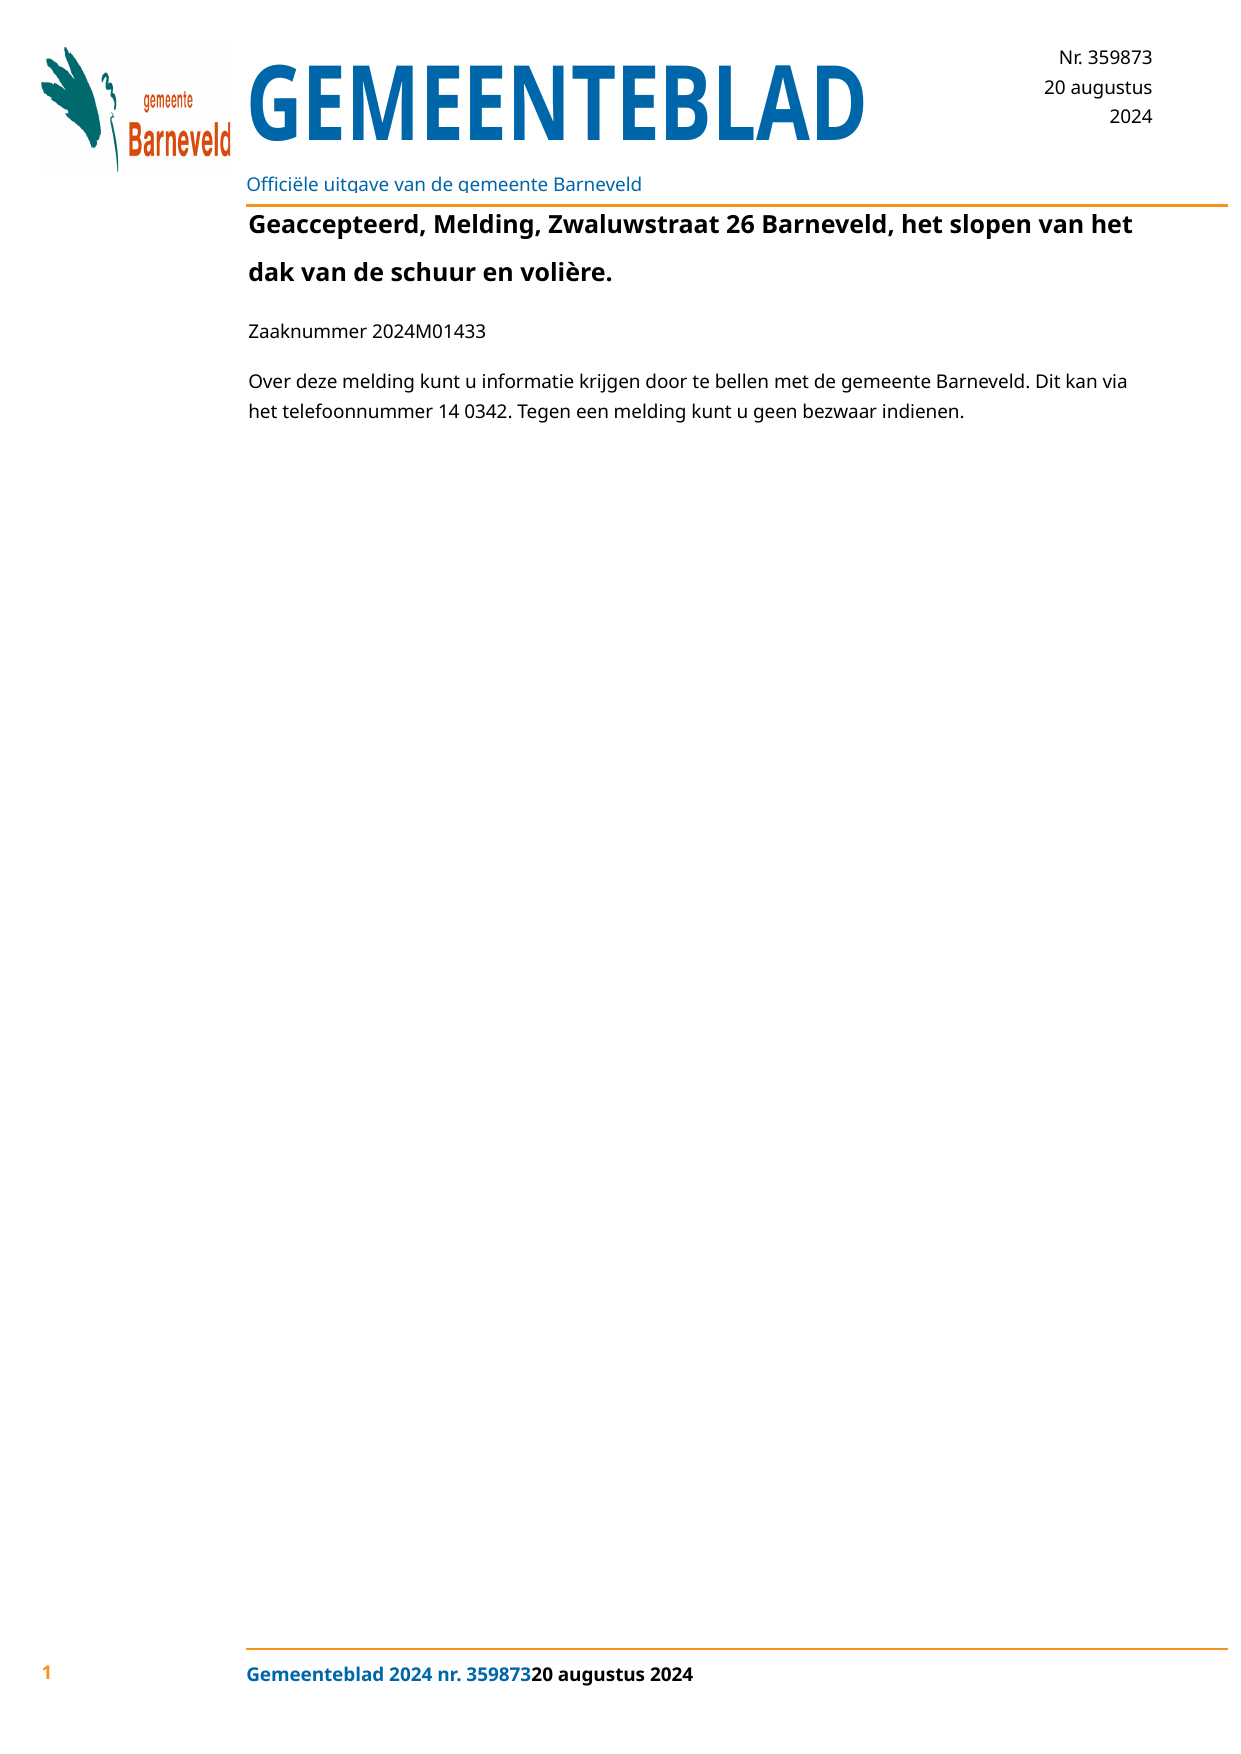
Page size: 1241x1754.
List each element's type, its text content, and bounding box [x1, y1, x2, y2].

text Geaccepteerd, Melding, Zwaluwstraat 26 Barneveld, het slopen van het dak van de schuur en volière. [248, 207, 1152, 288]
text Zaaknummer 2024M01433 [248, 318, 1152, 344]
picture [41, 47, 231, 172]
text Over deze melding kunt u informatie krijgen door te bellen met de gemeente Barneveld. Dit kan via het telefoonnummer 14 0342. Tegen een melding kunt u geen bezwaar indienen. [248, 368, 1152, 424]
